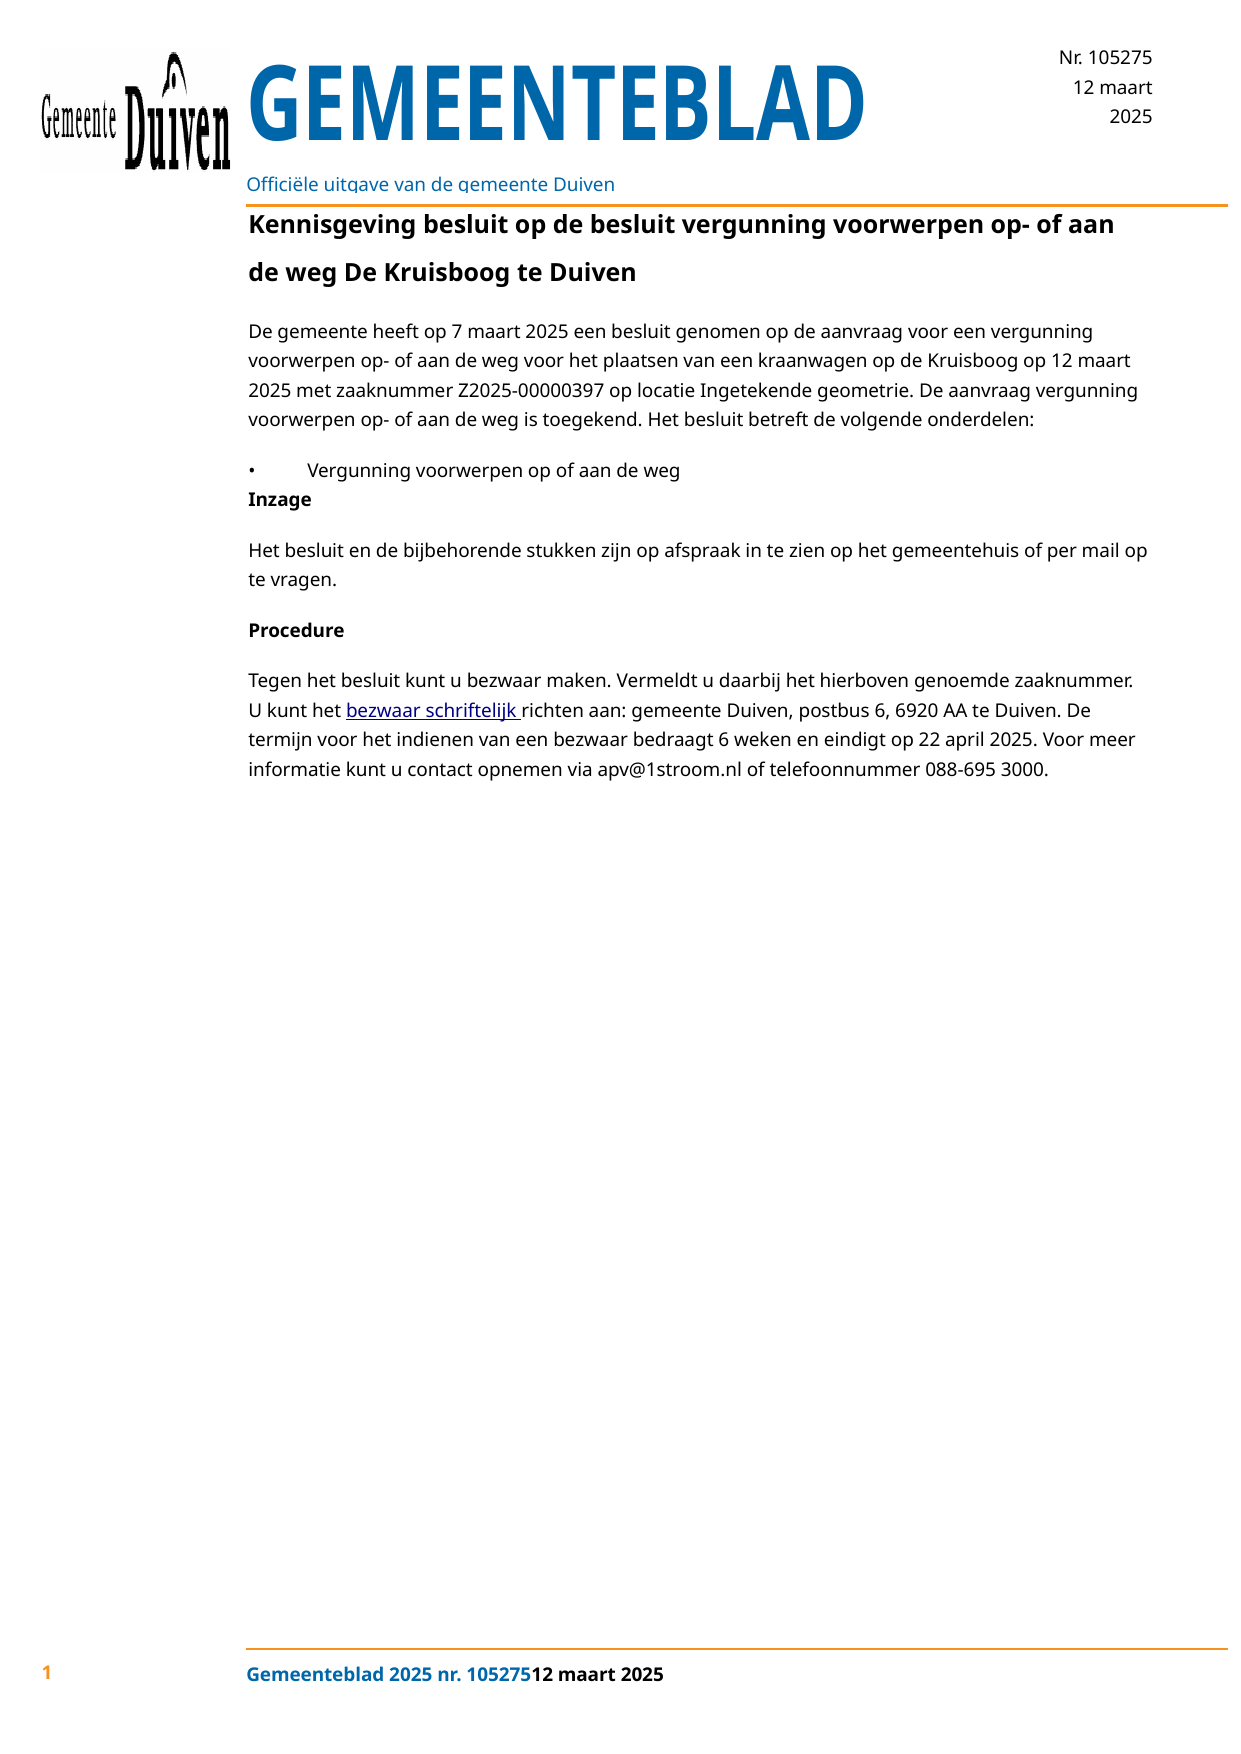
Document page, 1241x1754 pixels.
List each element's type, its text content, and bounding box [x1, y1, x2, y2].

list Vergunning voorwerpen op of aan de weg [248, 457, 1152, 483]
picture [41, 47, 231, 172]
text Tegen het besluit kunt u bezwaar maken. Vermeldt u daarbij het hierboven genoemde zaaknummer. U kunt het bezwaar schriftelijk richten aan: gemeente Duiven, postbus 6, 6920 AA te Duiven. De termijn voor het indienen van een bezwaar bedraagt 6 weken en eindigt op 22 april 2025. Voor meer informatie kunt u contact opnemen via apv@1stroom.nl of telefoonnummer 088-695 3000. [248, 667, 1152, 782]
text Inzage [248, 487, 1152, 512]
text Het besluit en de bijbehorende stukken zijn op afspraak in te zien op het gemeentehuis of per mail op te vragen. [248, 537, 1152, 592]
text Kennisgeving besluit op de besluit vergunning voorwerpen op- of aan de weg De Kruisboog te Duiven [248, 207, 1152, 288]
text De gemeente heeft op 7 maart 2025 een besluit genomen op de aanvraag voor een vergunning voorwerpen op- of aan de weg voor het plaatsen van een kraanwagen op de Kruisboog op 12 maart 2025 met zaaknummer Z2025-00000397 op locatie Ingetekende geometrie. De aanvraag vergunning voorwerpen op- of aan de weg is toegekend. Het besluit betreft de volgende onderdelen: [248, 318, 1152, 432]
text Procedure [248, 617, 1152, 643]
